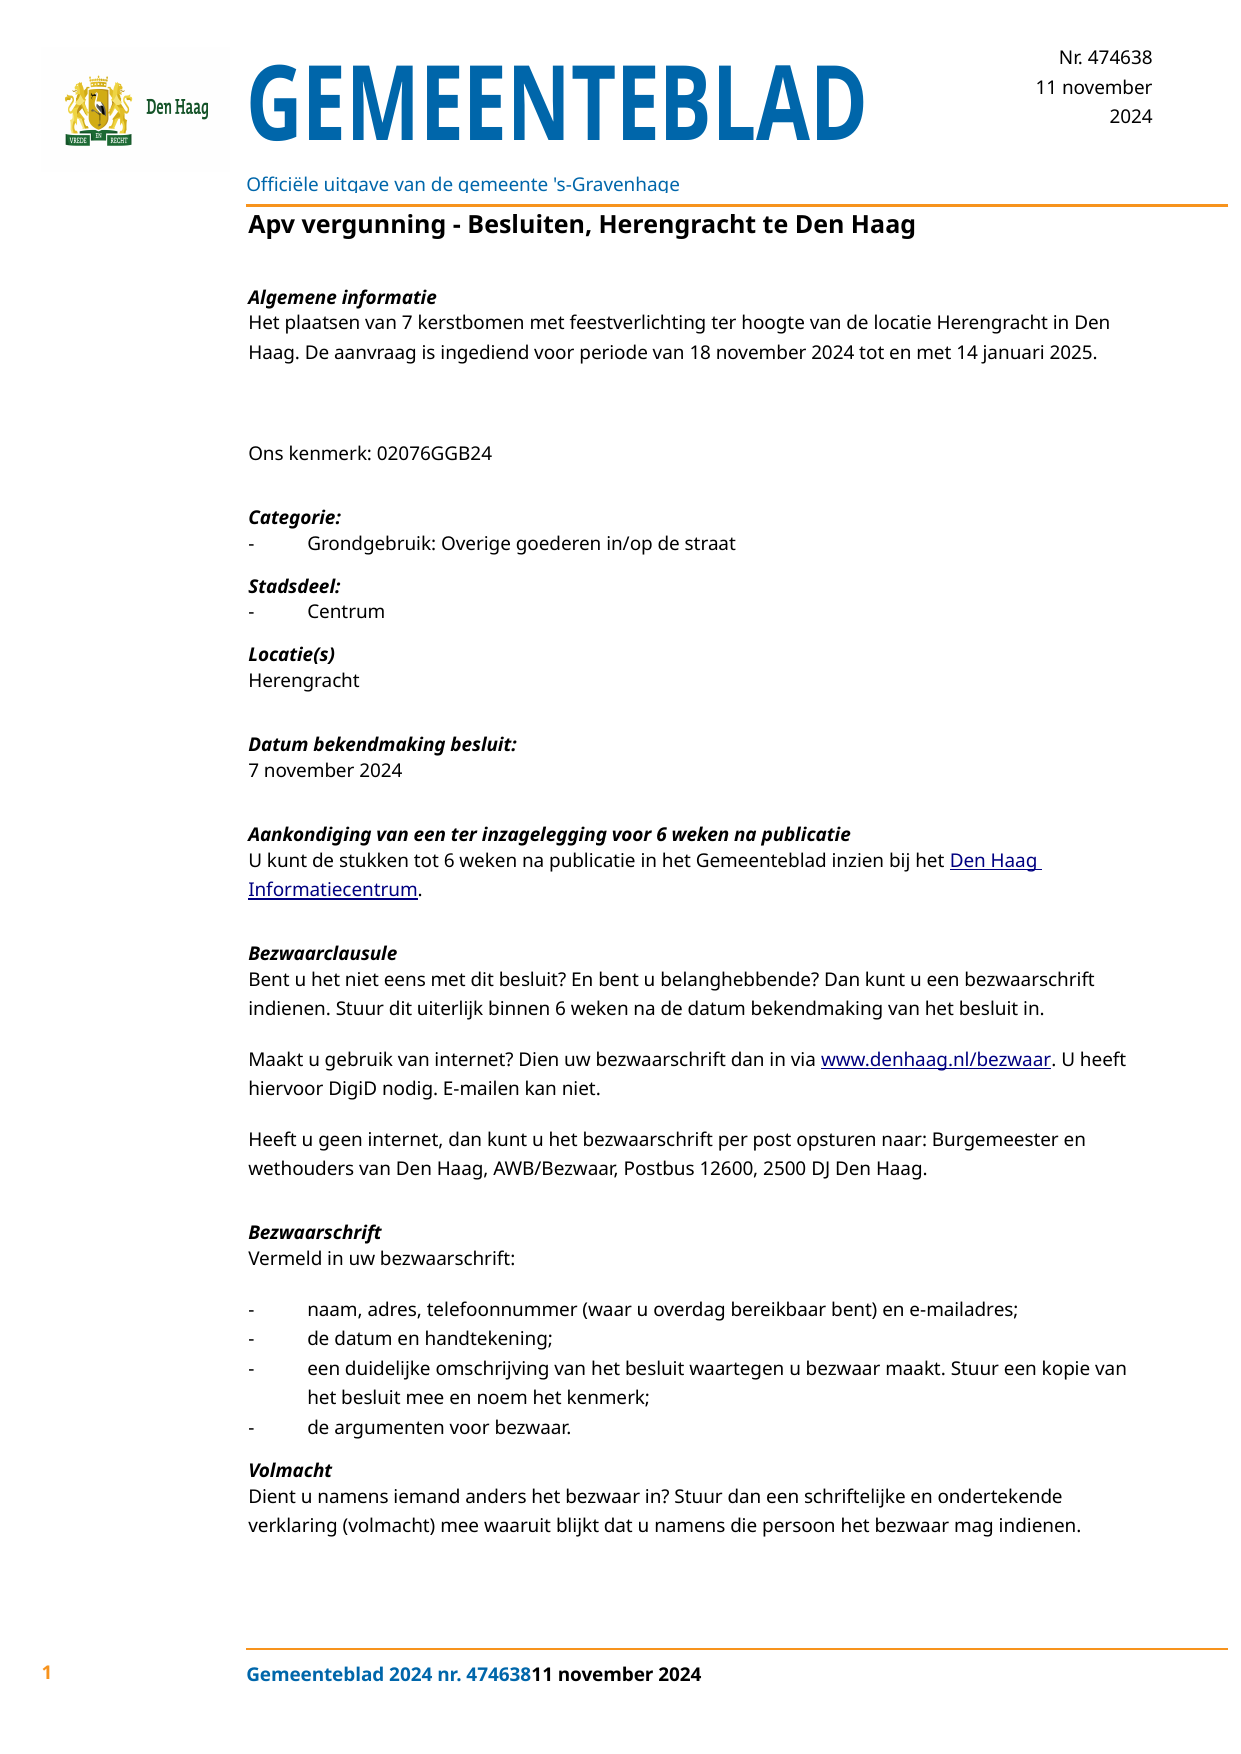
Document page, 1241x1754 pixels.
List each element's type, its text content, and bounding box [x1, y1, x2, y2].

text Aankondiging van een ter inzagelegging voor 6 weken na publicatie [248, 821, 1152, 847]
text Categorie: [248, 504, 1152, 530]
text Maakt u gebruik van internet? Dien uw bezwaarschrift dan in via www.denhaag.nl/bezwaar. U heeft hiervoor DigiD nodig. E-mailen kan niet. [248, 1046, 1152, 1101]
list naam, adres, telefoonnummer (waar u overdag bereikbaar bent) en e-mailadres; [248, 1296, 1152, 1321]
text Bezwaarclausule [248, 940, 1152, 966]
text Locatie(s) [248, 642, 1152, 667]
text Algemene informatie [248, 284, 1152, 309]
text Datum bekendmaking besluit: [248, 731, 1152, 757]
text Ons kenmerk: 02076GGB24 [248, 440, 1152, 466]
text Volmacht [248, 1457, 1152, 1483]
list een duidelijke omschrijving van het besluit waartegen u bezwaar maakt. Stuur een kopie van het besluit mee en noem het kenmerk; [248, 1355, 1152, 1410]
text 7 november 2024 [248, 757, 1152, 783]
picture [41, 47, 231, 172]
list de argumenten voor bezwaar. [248, 1414, 1152, 1440]
list Centrum [248, 598, 1152, 624]
list de datum en handtekening; [248, 1325, 1152, 1351]
text Vermeld in uw bezwaarschrift: [248, 1245, 1152, 1271]
text U kunt de stukken tot 6 weken na publicatie in het Gemeenteblad inzien bij het Den Haag Informatiecentrum. [248, 847, 1152, 902]
text Het plaatsen van 7 kerstbomen met feestverlichting ter hoogte van de locatie Herengracht in Den Haag. De aanvraag is ingediend voor periode van 18 november 2024 tot en met 14 januari 2025. [248, 309, 1152, 365]
list Grondgebruik: Overige goederen in/op de straat [248, 530, 1152, 555]
text Apv vergunning - Besluiten, Herengracht te Den Haag [248, 207, 1152, 241]
text Stadsdeel: [248, 573, 1152, 598]
text Heeft u geen internet, dan kunt u het bezwaarschrift per post opsturen naar: Burgemeester en wethouders van Den Haag, AWB/Bezwaar, Postbus 12600, 2500 DJ Den Haag. [248, 1126, 1152, 1181]
text Herengracht [248, 667, 1152, 693]
text Bezwaarschrift [248, 1219, 1152, 1245]
text Bent u het niet eens met dit besluit? En bent u belanghebbende? Dan kunt u een bezwaarschrift indienen. Stuur dit uiterlijk binnen 6 weken na de datum bekendmaking van het besluit in. [248, 966, 1152, 1021]
text Dient u namens iemand anders het bezwaar in? Stuur dan een schriftelijke en ondertekende verklaring (volmacht) mee waaruit blijkt dat u namens die persoon het bezwaar mag indienen. [248, 1483, 1152, 1538]
